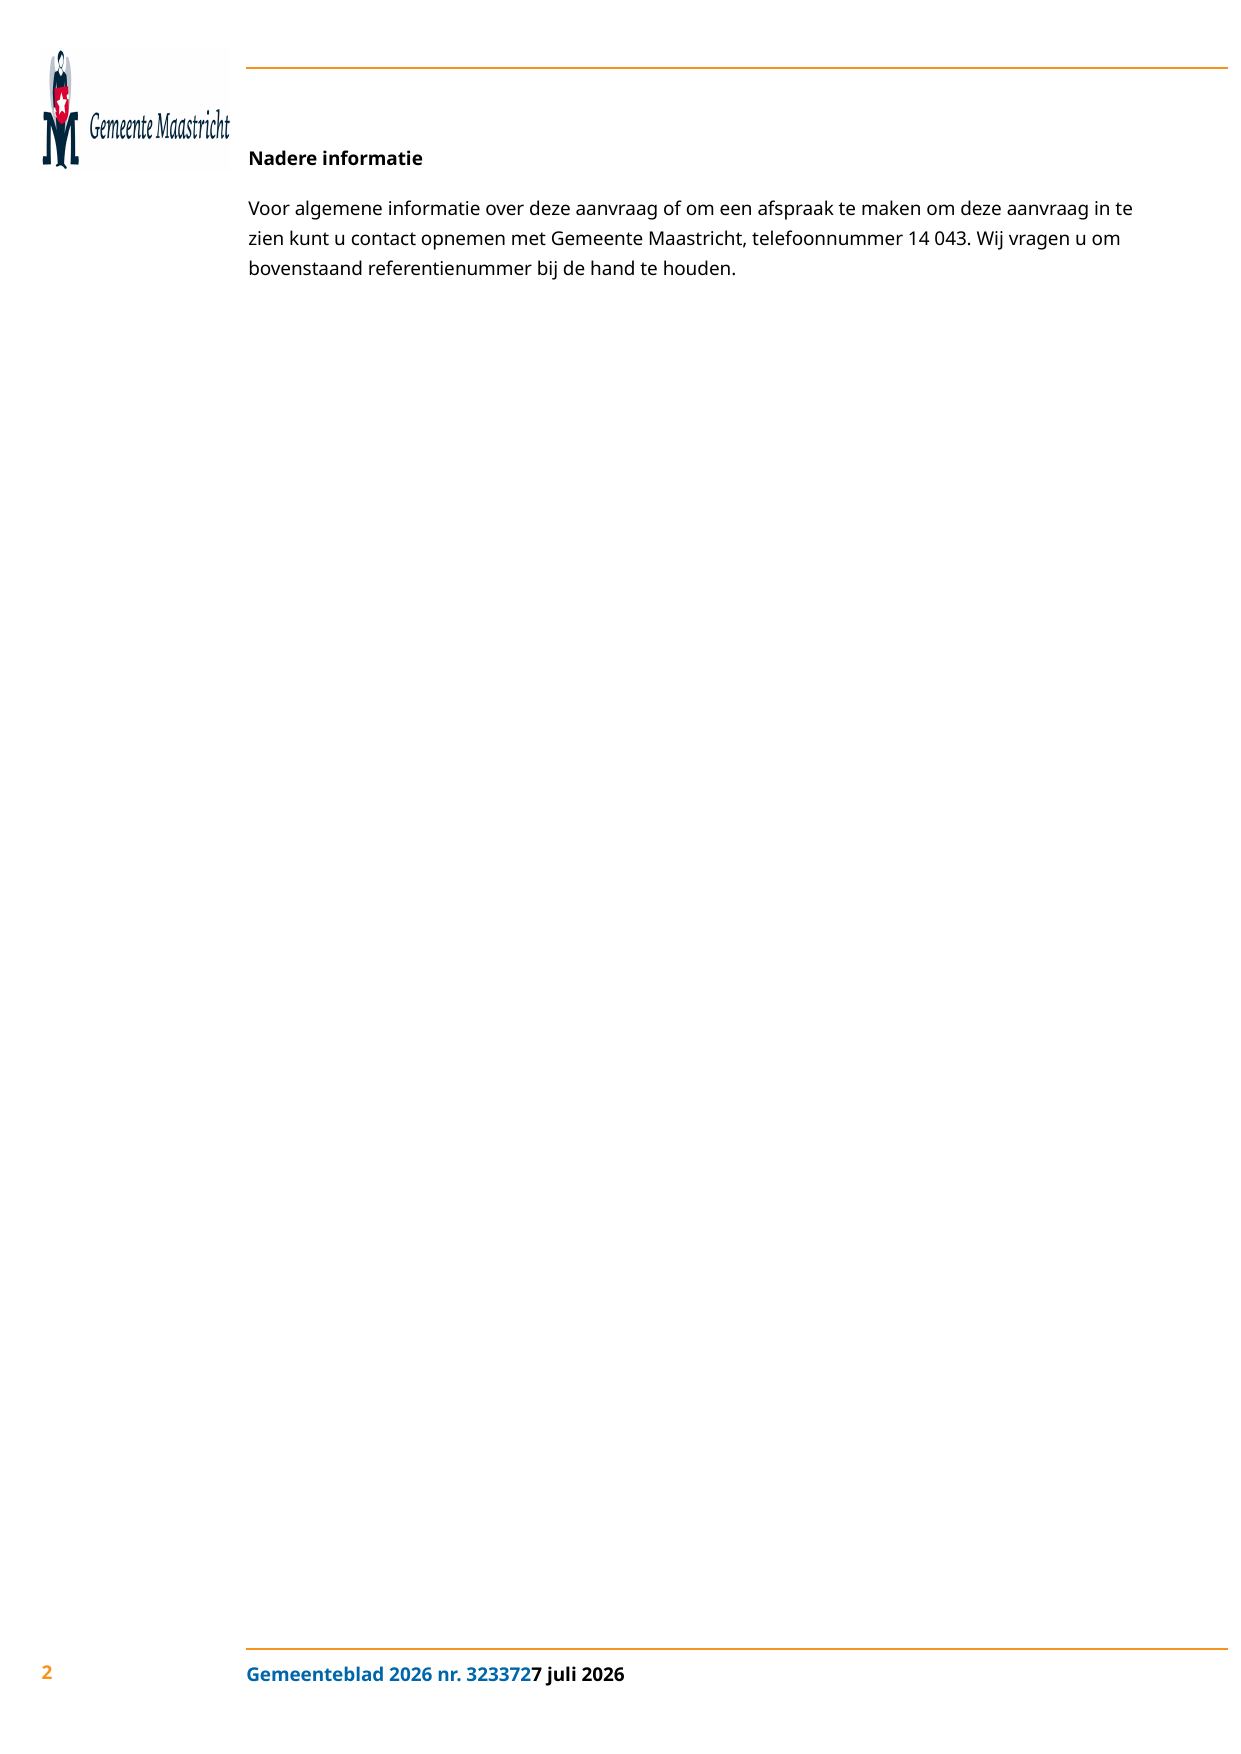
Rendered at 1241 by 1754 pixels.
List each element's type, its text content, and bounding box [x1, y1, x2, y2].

text Voor algemene informatie over deze aanvraag of om een afspraak te maken om deze aanvraag in te zien kunt u contact opnemen met Gemeente Maastricht, telefoonnummer 14 043. Wij vragen u om bovenstaand referentienummer bij de hand te houden. [248, 196, 1152, 281]
text Nadere informatie [248, 145, 1152, 171]
picture [41, 47, 231, 172]
